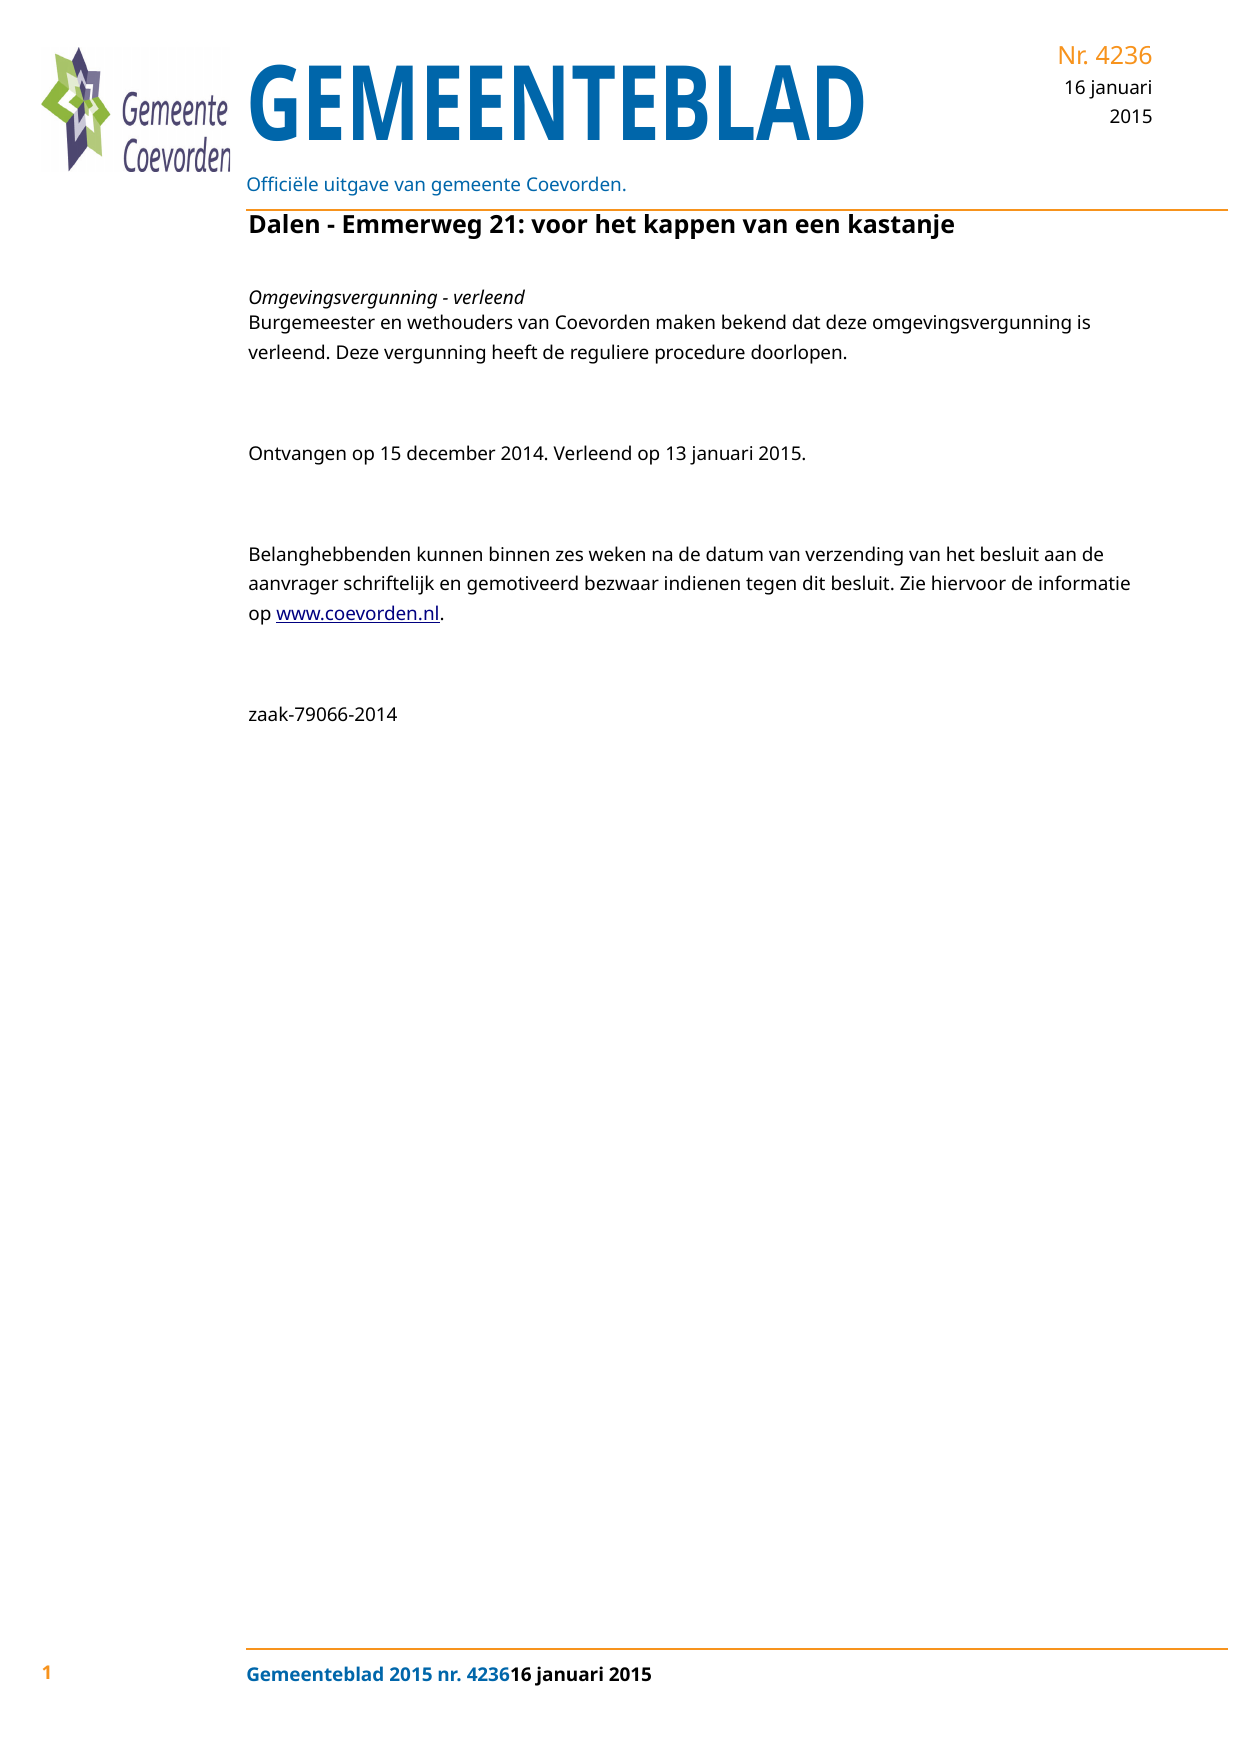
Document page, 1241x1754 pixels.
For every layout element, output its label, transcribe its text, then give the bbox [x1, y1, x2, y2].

text Burgemeester en wethouders van Coevorden maken bekend dat deze omgevingsvergunning is verleend. Deze vergunning heeft de reguliere procedure doorlopen. [248, 309, 1152, 365]
picture [41, 47, 231, 172]
text Ontvangen op 15 december 2014. Verleend op 13 januari 2015. [248, 440, 1152, 466]
text Omgevingsvergunning - verleend [248, 284, 1152, 309]
text Belanghebbenden kunnen binnen zes weken na de datum van verzending van het besluit aan de aanvrager schriftelijk en gemotiveerd bezwaar indienen tegen dit besluit. Zie hiervoor de informatie op www.coevorden.nl. [248, 541, 1152, 626]
text zaak-79066-2014 [248, 701, 1152, 727]
text Dalen - Emmerweg 21: voor het kappen van een kastanje [248, 211, 1152, 241]
